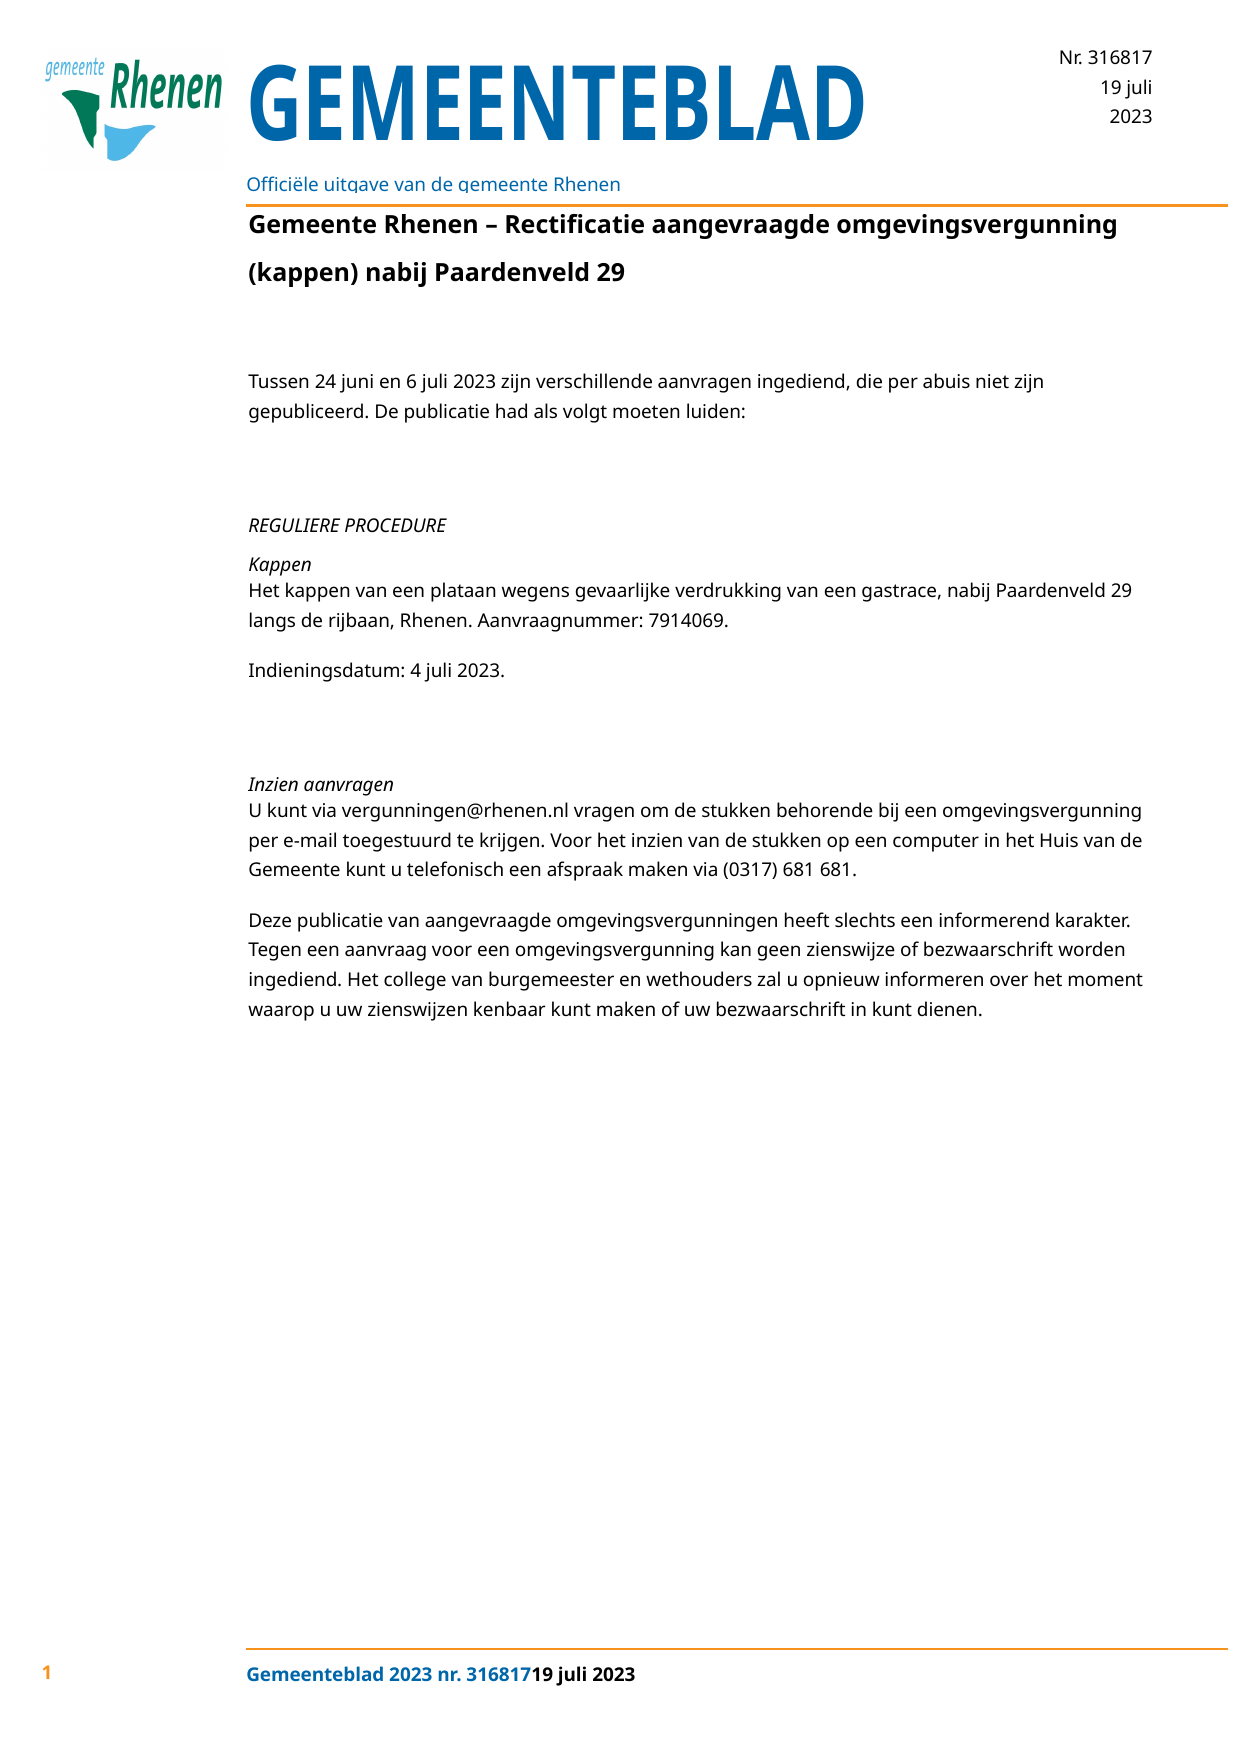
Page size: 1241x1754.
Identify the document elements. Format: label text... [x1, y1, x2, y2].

text U kunt via vergunningen@rhenen.nl vragen om de stukken behorende bij een omgevingsvergunning per e-mail toegestuurd te krijgen. Voor het inzien van de stukken op een computer in het Huis van de Gemeente kunt u telefonisch een afspraak maken via (0317) 681 681. [248, 797, 1152, 882]
picture [41, 47, 231, 172]
text Inzien aanvragen [248, 772, 1152, 797]
text Gemeente Rhenen – Rectificatie aangevraagde omgevingsvergunning (kappen) nabij Paardenveld 29 [248, 207, 1152, 288]
text Indieningsdatum: 4 juli 2023. [248, 657, 1152, 683]
text REGULIERE PROCEDURE [248, 512, 1152, 538]
text Tussen 24 juni en 6 juli 2023 zijn verschillende aanvragen ingediend, die per abuis niet zijn gepubliceerd. De publicatie had als volgt moeten luiden: [248, 368, 1152, 424]
text Het kappen van een plataan wegens gevaarlijke verdrukking van een gastrace, nabij Paardenveld 29 langs de rijbaan, Rhenen. Aanvraagnummer: 7914069. [248, 577, 1152, 633]
text Deze publicatie van aangevraagde omgevingsvergunningen heeft slechts een informerend karakter. Tegen een aanvraag voor een omgevingsvergunning kan geen zienswijze of bezwaarschrift worden ingediend. Het college van burgemeester en wethouders zal u opnieuw informeren over het moment waarop u uw zienswijzen kenbaar kunt maken of uw bezwaarschrift in kunt dienen. [248, 907, 1152, 1021]
text Kappen [248, 552, 1152, 577]
